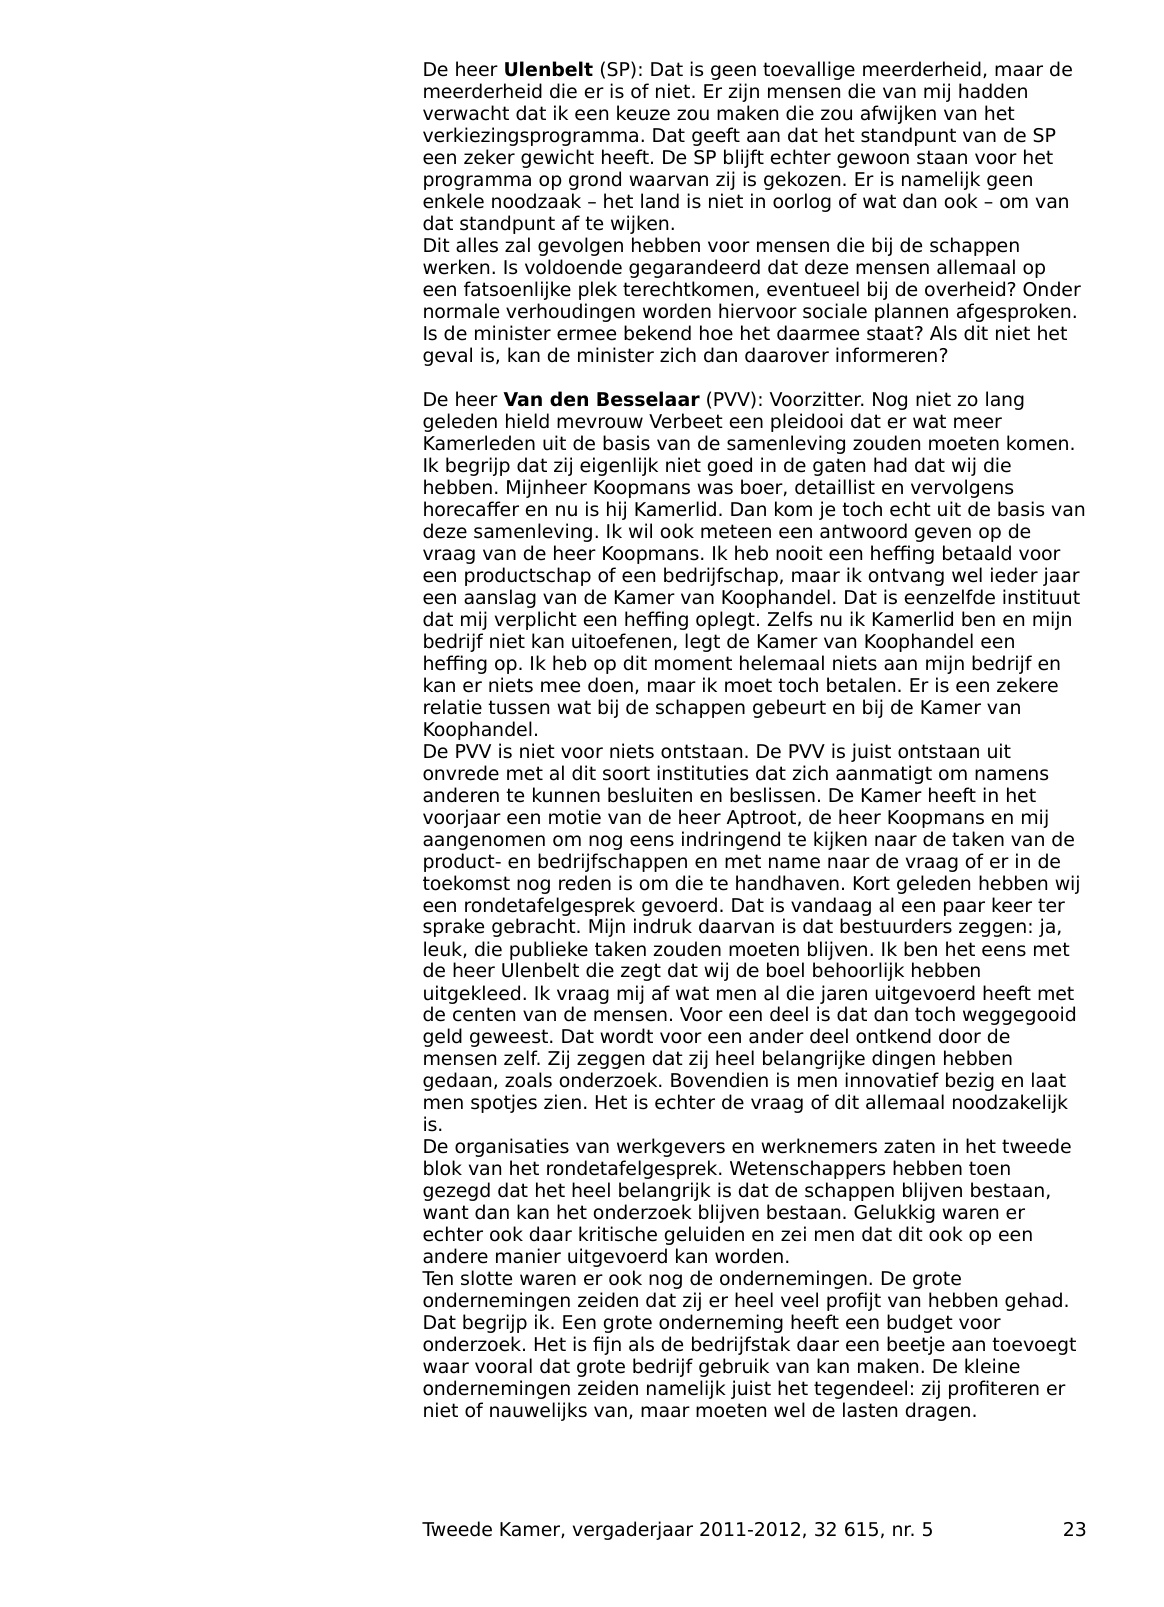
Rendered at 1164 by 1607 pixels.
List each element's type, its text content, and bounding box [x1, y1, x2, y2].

text De PVV is niet voor niets ontstaan. De PVV is juist ontstaan uit onvrede met al dit soort instituties dat zich aanmatigt om namens anderen te kunnen besluiten en beslissen. De Kamer heeft in het voorjaar een motie van de heer Aptroot, de heer Koopmans en mij aangenomen om nog eens indringend te kijken naar de taken van de product- en bedrijfschappen en met name naar de vraag of er in de toekomst nog reden is om die te handhaven. Kort geleden hebben wij een rondetafelgesprek gevoerd. Dat is vandaag al een paar keer ter sprake gebracht. Mijn indruk daarvan is dat bestuurders zeggen: ja, leuk, die publieke taken zouden moeten blijven. Ik ben het eens met de heer Ulenbelt die zegt dat wij de boel behoorlijk hebben uitgekleed. Ik vraag mij af wat men al die jaren uitgevoerd heeft met de centen van de mensen. Voor een deel is dat dan toch weggegooid geld geweest. Dat wordt voor een ander deel ontkend door de mensen zelf. Zij zeggen dat zij heel belangrijke dingen hebben gedaan, zoals onderzoek. Bovendien is men innovatief bezig en laat men spotjes zien. Het is echter de vraag of dit allemaal noodzakelijk is. [422, 741, 1087, 1136]
text De organisaties van werkgevers en werknemers zaten in het tweede blok van het rondetafelgesprek. Wetenschappers hebben toen gezegd dat het heel belangrijk is dat de schappen blijven bestaan, want dan kan het onderzoek blijven bestaan. Gelukkig waren er echter ook daar kritische geluiden en zei men dat dit ook op een andere manier uitgevoerd kan worden. [422, 1136, 1087, 1268]
text Dit alles zal gevolgen hebben voor mensen die bij de schappen werken. Is voldoende gegarandeerd dat deze mensen allemaal op een fatsoenlijke plek terechtkomen, eventueel bij de overheid? Onder normale verhoudingen worden hiervoor sociale plannen afgesproken. Is de minister ermee bekend hoe het daarmee staat? Als dit niet het geval is, kan de minister zich dan daarover informeren? [422, 235, 1087, 367]
text De heer Van den Besselaar (PVV): Voorzitter. Nog niet zo lang geleden hield mevrouw Verbeet een pleidooi dat er wat meer Kamerleden uit de basis van de samenleving zouden moeten komen. Ik begrijp dat zij eigenlijk niet goed in de gaten had dat wij die hebben. Mijnheer Koopmans was boer, detaillist en vervolgens horecaffer en nu is hij Kamerlid. Dan kom je toch echt uit de basis van deze samenleving. Ik wil ook meteen een antwoord geven op de vraag van de heer Koopmans. Ik heb nooit een heffing betaald voor een productschap of een bedrijfschap, maar ik ontvang wel ieder jaar een aanslag van de Kamer van Koophandel. Dat is eenzelfde instituut dat mij verplicht een heffing oplegt. Zelfs nu ik Kamerlid ben en mijn bedrijf niet kan uitoefenen, legt de Kamer van Koophandel een heffing op. Ik heb op dit moment helemaal niets aan mijn bedrijf en kan er niets mee doen, maar ik moet toch betalen. Er is een zekere relatie tussen wat bij de schappen gebeurt en bij de Kamer van Koophandel. [422, 389, 1087, 741]
text De heer Ulenbelt (SP): Dat is geen toevallige meerderheid, maar de meerderheid die er is of niet. Er zijn mensen die van mij hadden verwacht dat ik een keuze zou maken die zou afwijken van het verkiezingsprogramma. Dat geeft aan dat het standpunt van de SP een zeker gewicht heeft. De SP blijft echter gewoon staan voor het programma op grond waarvan zij is gekozen. Er is namelijk geen enkele noodzaak – het land is niet in oorlog of wat dan ook – om van dat standpunt af te wijken. [422, 59, 1087, 235]
text Ten slotte waren er ook nog de ondernemingen. De grote ondernemingen zeiden dat zij er heel veel profijt van hebben gehad. Dat begrijp ik. Een grote onderneming heeft een budget voor onderzoek. Het is fijn als de bedrijfstak daar een beetje aan toevoegt waar vooral dat grote bedrijf gebruik van kan maken. De kleine ondernemingen zeiden namelijk juist het tegendeel: zij profiteren er niet of nauwelijks van, maar moeten wel de lasten dragen. [422, 1268, 1087, 1422]
